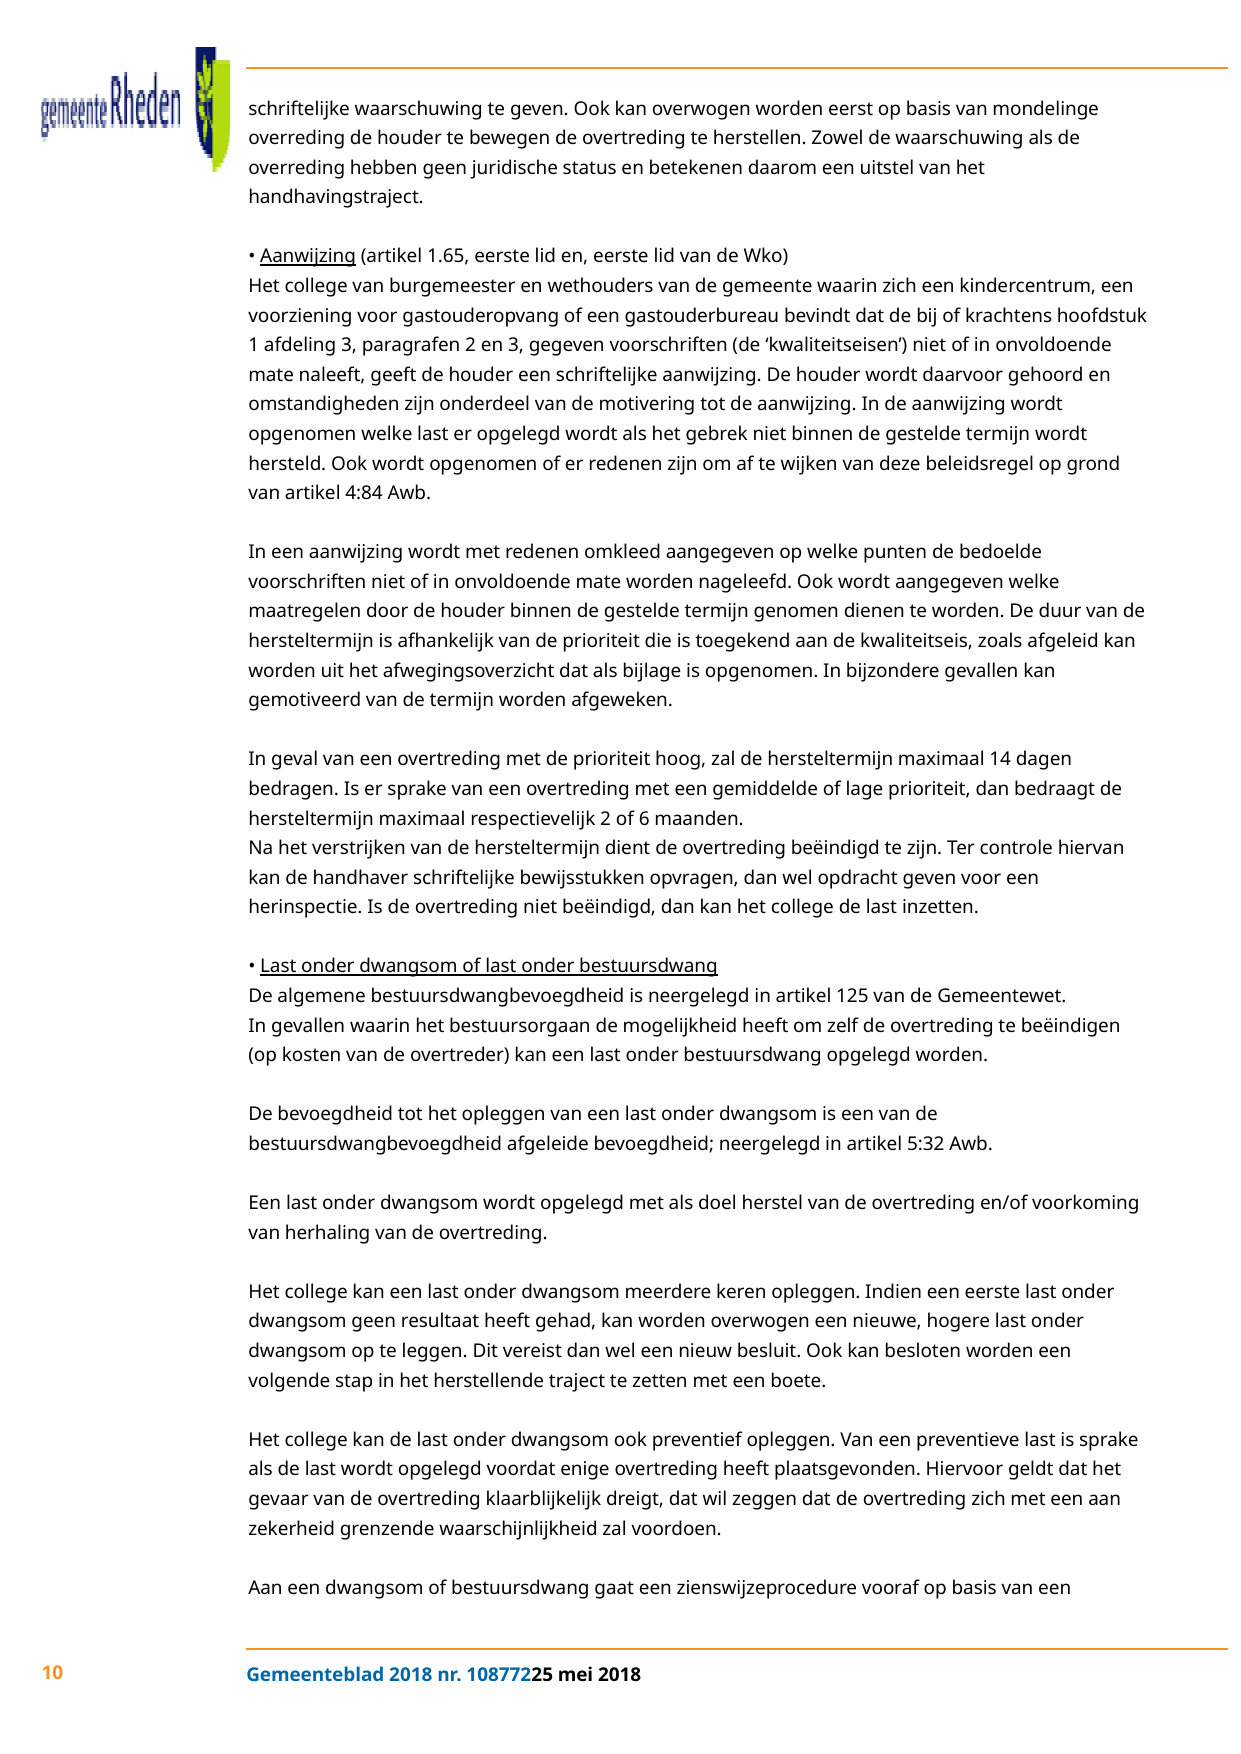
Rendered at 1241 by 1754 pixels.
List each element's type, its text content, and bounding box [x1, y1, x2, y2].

text • Aanwijzing (artikel 1.65, eerste lid en, eerste lid van de Wko) [248, 243, 1152, 268]
text Het college kan een last onder dwangsom meerdere keren opleggen. Indien een eerste last onder dwangsom geen resultaat heeft gehad, kan worden overwogen een nieuwe, hogere last onder dwangsom op te leggen. Dit vereist dan wel een nieuw besluit. Ook kan besloten worden een volgende stap in het herstellende traject te zetten met een boete. [248, 1278, 1152, 1393]
text Een last onder dwangsom wordt opgelegd met als doel herstel van de overtreding en/of voorkoming van herhaling van de overtreding. [248, 1189, 1152, 1245]
text De bevoegdheid tot het opleggen van een last onder dwangsom is een van de bestuursdwangbevoegdheid afgeleide bevoegdheid; neergelegd in artikel 5:32 Awb. [248, 1101, 1152, 1156]
text schriftelijke waarschuwing te geven. Ook kan overwogen worden eerst op basis van mondelinge overreding de houder te bewegen de overtreding te herstellen. Zowel de waarschuwing als de overreding hebben geen juridische status en betekenen daarom een uitstel van het handhavingstraject. [248, 95, 1152, 209]
text Aan een dwangsom of bestuursdwang gaat een zienswijzeprocedure vooraf op basis van een [248, 1574, 1152, 1600]
text De algemene bestuursdwangbevoegdheid is neergelegd in artikel 125 van de Gemeentewet. [248, 982, 1152, 1008]
text Het college van burgemeester en wethouders van de gemeente waarin zich een kindercentrum, een voorziening voor gastouderopvang of een gastouderbureau bevindt dat de bij of krachtens hoofdstuk 1 afdeling 3, paragrafen 2 en 3, gegeven voorschriften (de ‘kwaliteitseisen’) niet of in onvoldoende mate naleeft, geeft de houder een schriftelijke aanwijzing. De houder wordt daarvoor gehoord en omstandigheden zijn onderdeel van de motivering tot de aanwijzing. In de aanwijzing wordt opgenomen welke last er opgelegd wordt als het gebrek niet binnen de gestelde termijn wordt hersteld. Ook wordt opgenomen of er redenen zijn om af te wijken van deze beleidsregel op grond van artikel 4:84 Awb. [248, 272, 1152, 505]
text In een aanwijzing wordt met redenen omkleed aangegeven op welke punten de bedoelde voorschriften niet of in onvoldoende mate worden nageleefd. Ook wordt aangegeven welke maatregelen door de houder binnen de gestelde termijn genomen dienen te worden. De duur van de hersteltermijn is afhankelijk van de prioriteit die is toegekend aan de kwaliteitseis, zoals afgeleid kan worden uit het afwegingsoverzicht dat als bijlage is opgenomen. In bijzondere gevallen kan gemotiveerd van de termijn worden afgeweken. [248, 538, 1152, 712]
text Het college kan de last onder dwangsom ook preventief opleggen. Van een preventieve last is sprake als de last wordt opgelegd voordat enige overtreding heeft plaatsgevonden. Hiervoor geldt dat het gevaar van de overtreding klaarblijkelijk dreigt, dat wil zeggen dat de overtreding zich met een aan zekerheid grenzende waarschijnlijkheid zal voordoen. [248, 1426, 1152, 1541]
text • Last onder dwangsom of last onder bestuursdwang [248, 953, 1152, 978]
text In geval van een overtreding met de prioriteit hoog, zal de hersteltermijn maximaal 14 dagen bedragen. Is er sprake van een overtreding met een gemiddelde of lage prioriteit, dan bedraagt de hersteltermijn maximaal respectievelijk 2 of 6 maanden. [248, 746, 1152, 831]
text In gevallen waarin het bestuursorgaan de mogelijkheid heeft om zelf de overtreding te beëindigen (op kosten van de overtreder) kan een last onder bestuursdwang opgelegd worden. [248, 1012, 1152, 1067]
text Na het verstrijken van de hersteltermijn dient de overtreding beëindigd te zijn. Ter controle hiervan kan de handhaver schriftelijke bewijsstukken opvragen, dan wel opdracht geven voor een herinspectie. Is de overtreding niet beëindigd, dan kan het college de last inzetten. [248, 834, 1152, 919]
picture [41, 47, 231, 172]
